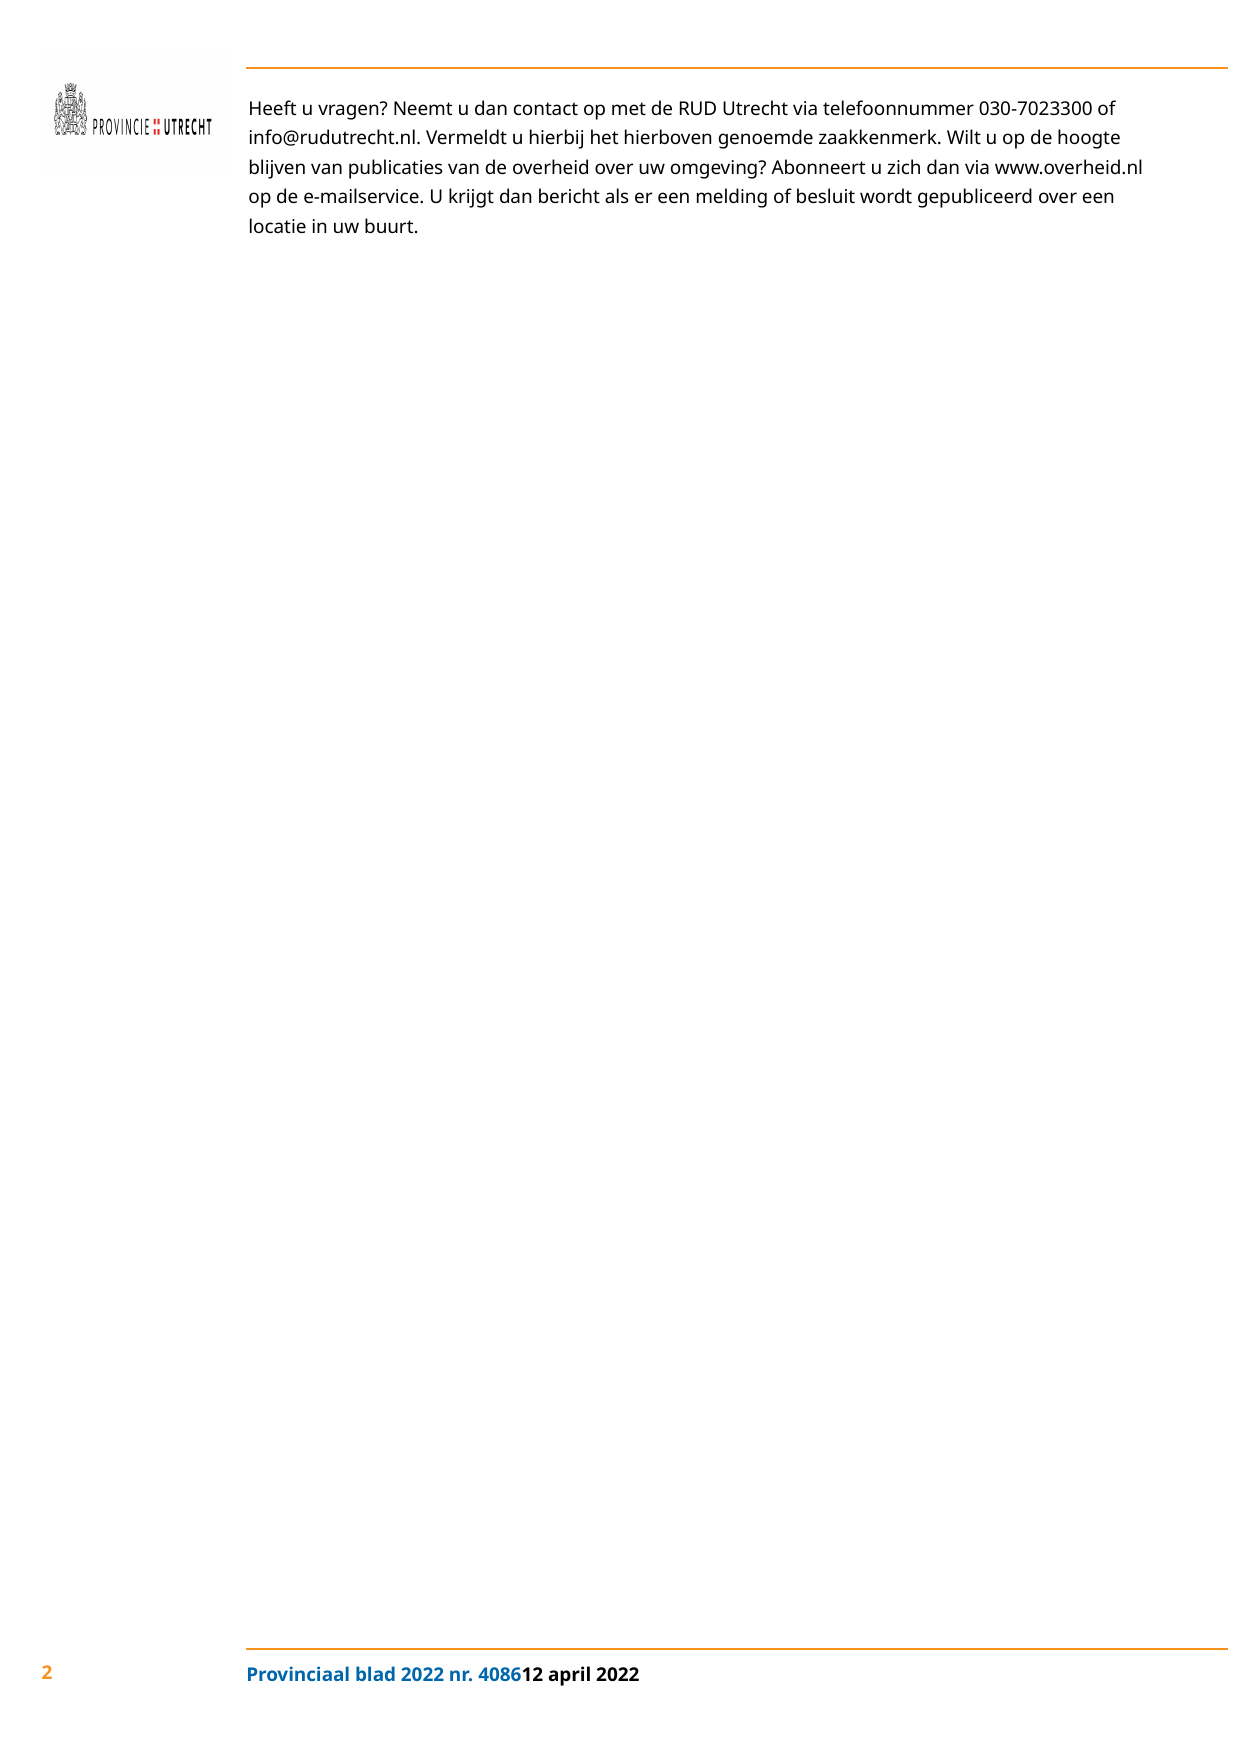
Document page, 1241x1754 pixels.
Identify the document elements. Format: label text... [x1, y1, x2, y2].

picture [41, 47, 231, 172]
text Heeft u vragen? Neemt u dan contact op met de RUD Utrecht via telefoonnummer 030-7023300 of info@rudutrecht.nl. Vermeldt u hierbij het hierboven genoemde zaakkenmerk. Wilt u op de hoogte blijven van publicaties van de overheid over uw omgeving? Abonneert u zich dan via www.overheid.nl op de e-mailservice. U krijgt dan bericht als er een melding of besluit wordt gepubliceerd over een locatie in uw buurt. [248, 95, 1152, 239]
